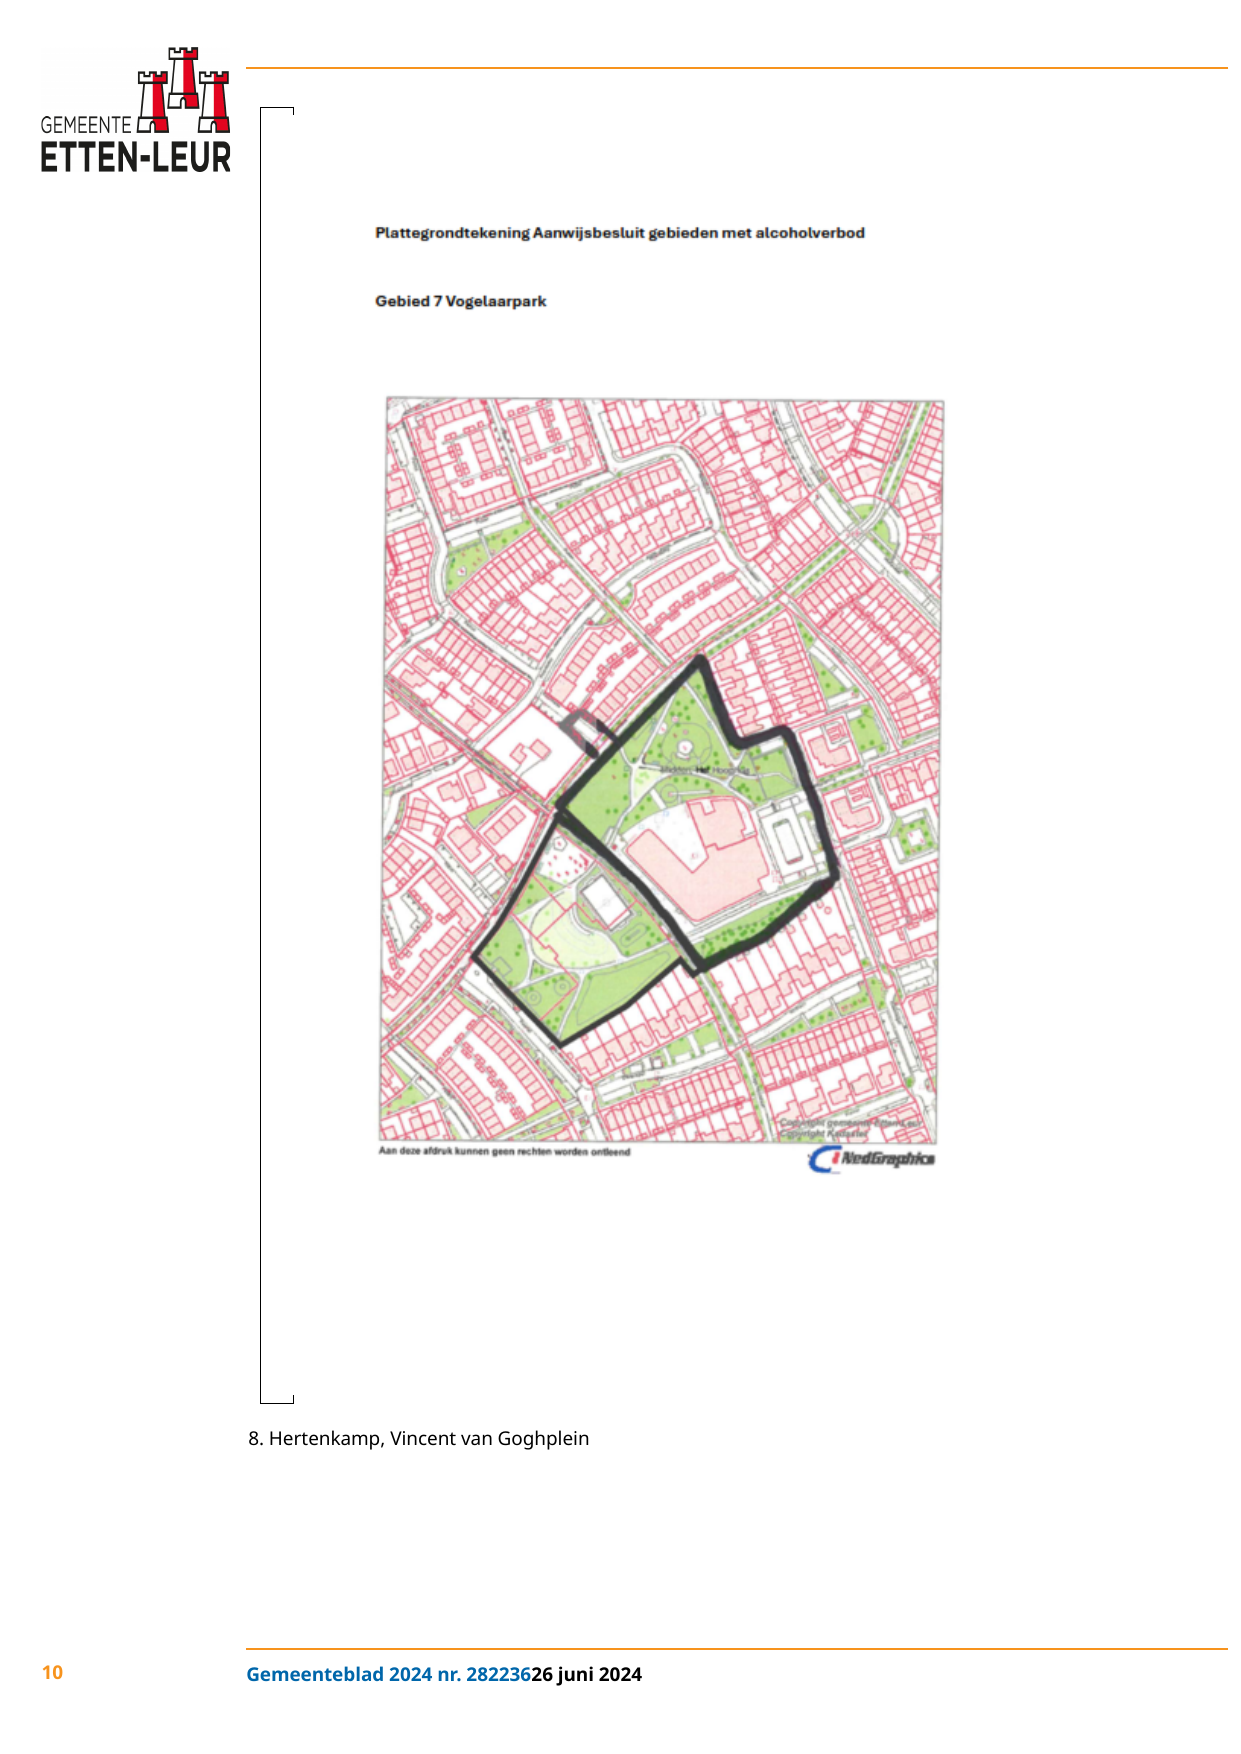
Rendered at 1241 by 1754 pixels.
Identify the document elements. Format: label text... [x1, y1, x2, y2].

text 8. Hertenkamp, Vincent van Goghplein [248, 1425, 1152, 1450]
picture [41, 47, 231, 172]
picture [268, 115, 1173, 1395]
